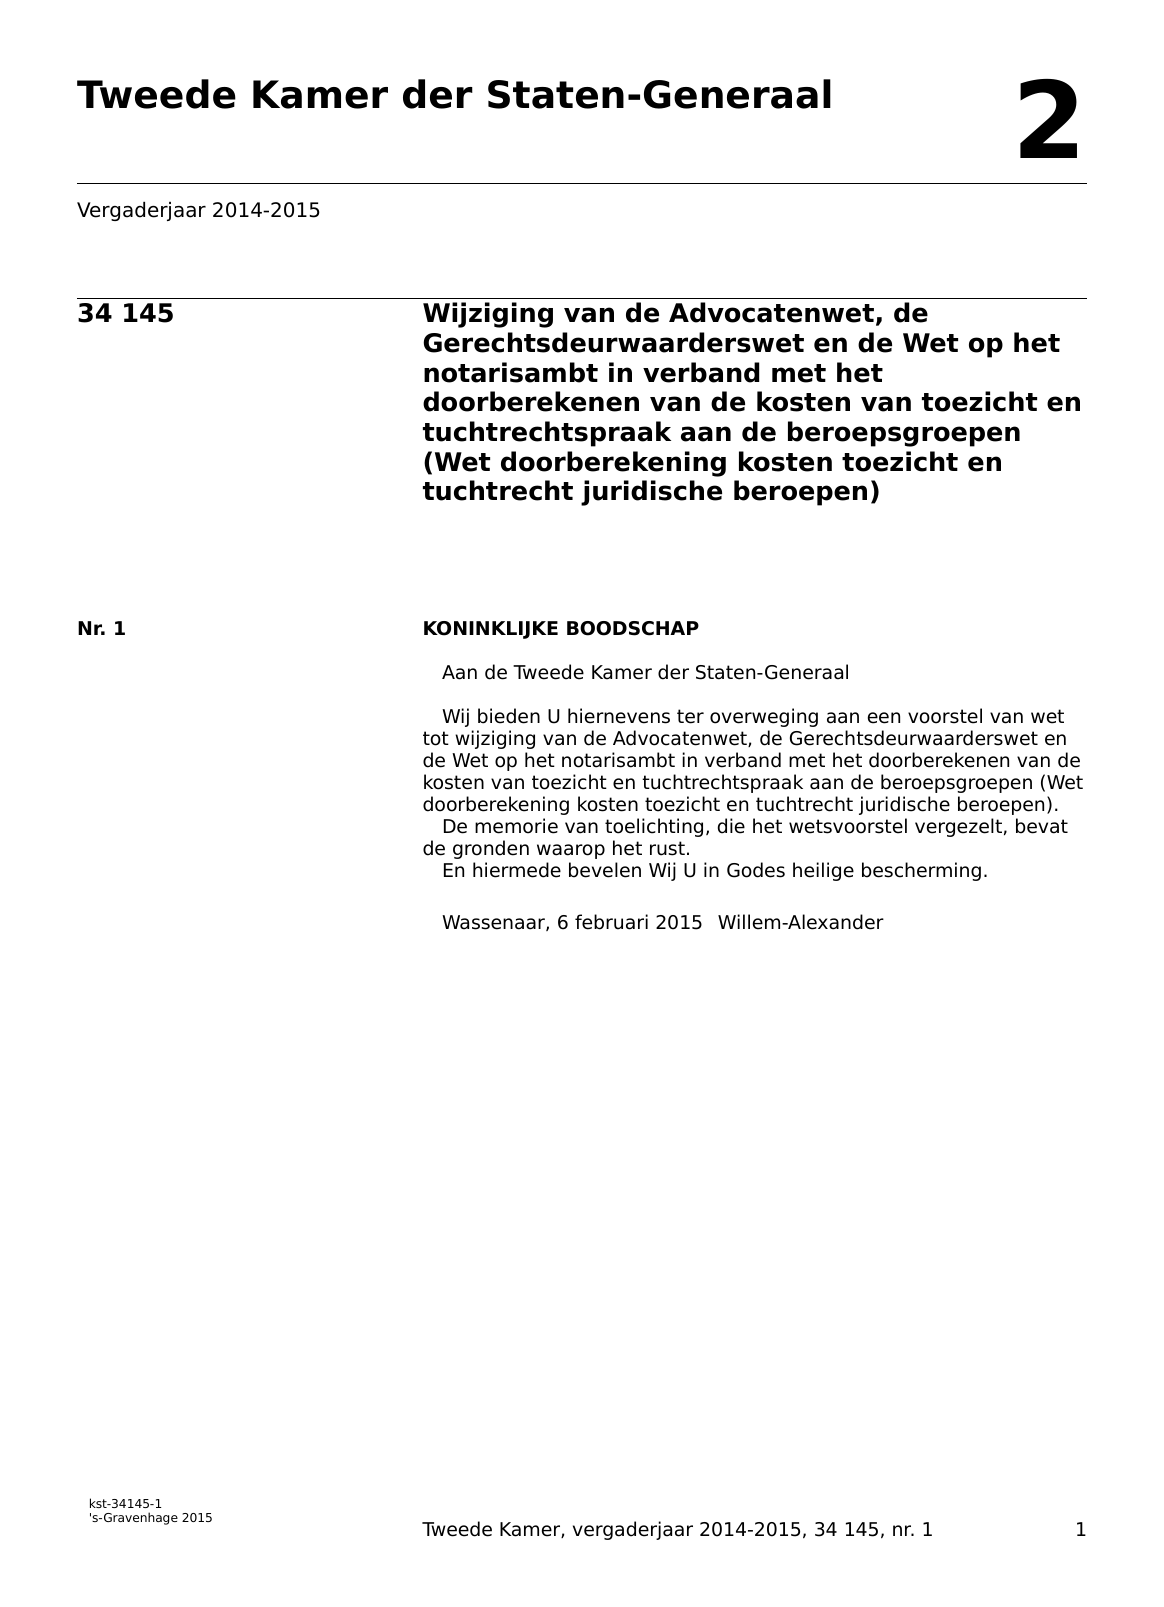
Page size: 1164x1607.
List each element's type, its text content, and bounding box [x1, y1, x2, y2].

text De memorie van toelichting, die het wetsvoorstel vergezelt, bevat de gronden waarop het rust. [422, 816, 1087, 860]
text 's-Gravenhage 2015 [88, 1511, 323, 1525]
table_header Tweede Kamer der Staten-Generaal [77, 59, 886, 183]
text Wij bieden U hiernevens ter overweging aan een voorstel van wet tot wijziging van de Advocatenwet, de Gerechtsdeurwaarderswet en de Wet op het notarisambt in verband met het doorberekenen van de kosten van toezicht en tuchtrechtspraak aan de beroepsgroepen (Wet doorberekening kosten toezicht en tuchtrecht juridische beroepen). [422, 706, 1087, 816]
table_cell Vergaderjaar 2014-2015 [77, 184, 1087, 298]
text En hiermede bevelen Wij U in Godes heilige bescherming. [422, 860, 1087, 882]
text kst-34145-1 [88, 1497, 323, 1511]
text Aan de Tweede Kamer der Staten-Generaal [422, 662, 1087, 684]
text Wassenaar, 6 februari 2015 Willem-Alexander [422, 912, 1087, 934]
subtitle 34 145 Wijziging van de Advocatenwet, de Gerechtsdeurwaarderswet en de Wet op het notarisambt in verband met het doorberekenen van de kosten van toezicht en tuchtrechtspraak aan de beroepsgroepen (Wet doorberekening kosten toezicht en tuchtrecht juridische beroepen) [77, 299, 1087, 507]
table_header 2 [886, 59, 1087, 183]
subtitle Nr. 1 KONINKLIJKE BOODSCHAP [77, 618, 1087, 640]
